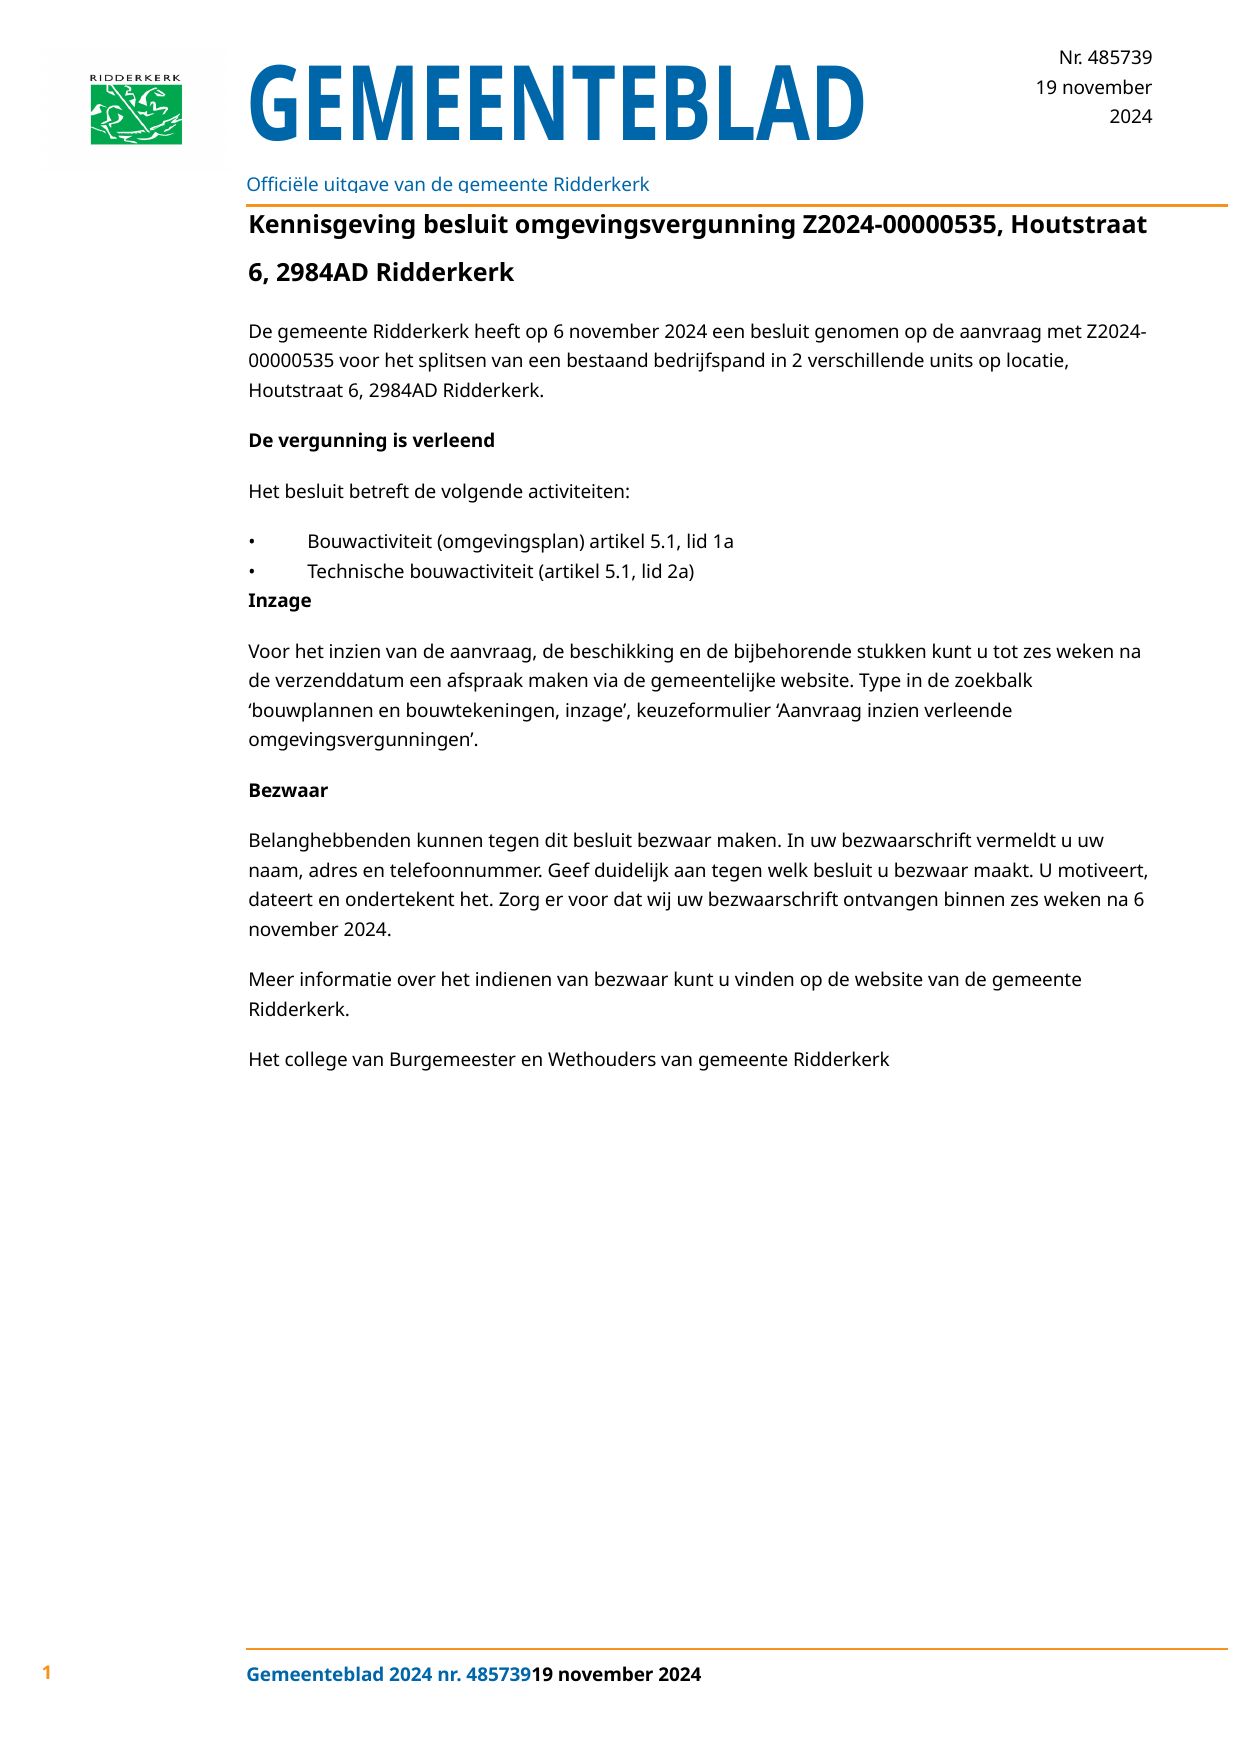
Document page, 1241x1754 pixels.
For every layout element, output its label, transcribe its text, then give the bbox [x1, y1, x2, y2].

text Voor het inzien van de aanvraag, de beschikking en de bijbehorende stukken kunt u tot zes weken na de verzenddatum een afspraak maken via de gemeentelijke website. Type in de zoekbalk ‘bouwplannen en bouwtekeningen, inzage’, keuzeformulier ‘Aanvraag inzien verleende omgevingsvergunningen’. [248, 638, 1152, 752]
text Kennisgeving besluit omgevingsvergunning Z2024-00000535, Houtstraat 6, 2984AD Ridderkerk [248, 207, 1152, 288]
text Bezwaar [248, 777, 1152, 803]
text Het besluit betreft de volgende activiteiten: [248, 478, 1152, 504]
picture [41, 47, 231, 172]
text Meer informatie over het indienen van bezwaar kunt u vinden op de website van de gemeente Ridderkerk. [248, 967, 1152, 1022]
list Technische bouwactiviteit (artikel 5.1, lid 2a) [248, 558, 1152, 584]
text De vergunning is verleend [248, 427, 1152, 453]
text De gemeente Ridderkerk heeft op 6 november 2024 een besluit genomen op de aanvraag met Z2024-00000535 voor het splitsen van een bestaand bedrijfspand in 2 verschillende units op locatie, Houtstraat 6, 2984AD Ridderkerk. [248, 318, 1152, 403]
text Inzage [248, 587, 1152, 613]
text Het college van Burgemeester en Wethouders van gemeente Ridderkerk [248, 1047, 1152, 1072]
text Belanghebbenden kunnen tegen dit besluit bezwaar maken. In uw bezwaarschrift vermeldt u uw naam, adres en telefoonnummer. Geef duidelijk aan tegen welk besluit u bezwaar maakt. U motiveert, dateert en ondertekent het. Zorg er voor dat wij uw bezwaarschrift ontvangen binnen zes weken na 6 november 2024. [248, 827, 1152, 942]
list Bouwactiviteit (omgevingsplan) artikel 5.1, lid 1a [248, 528, 1152, 554]
